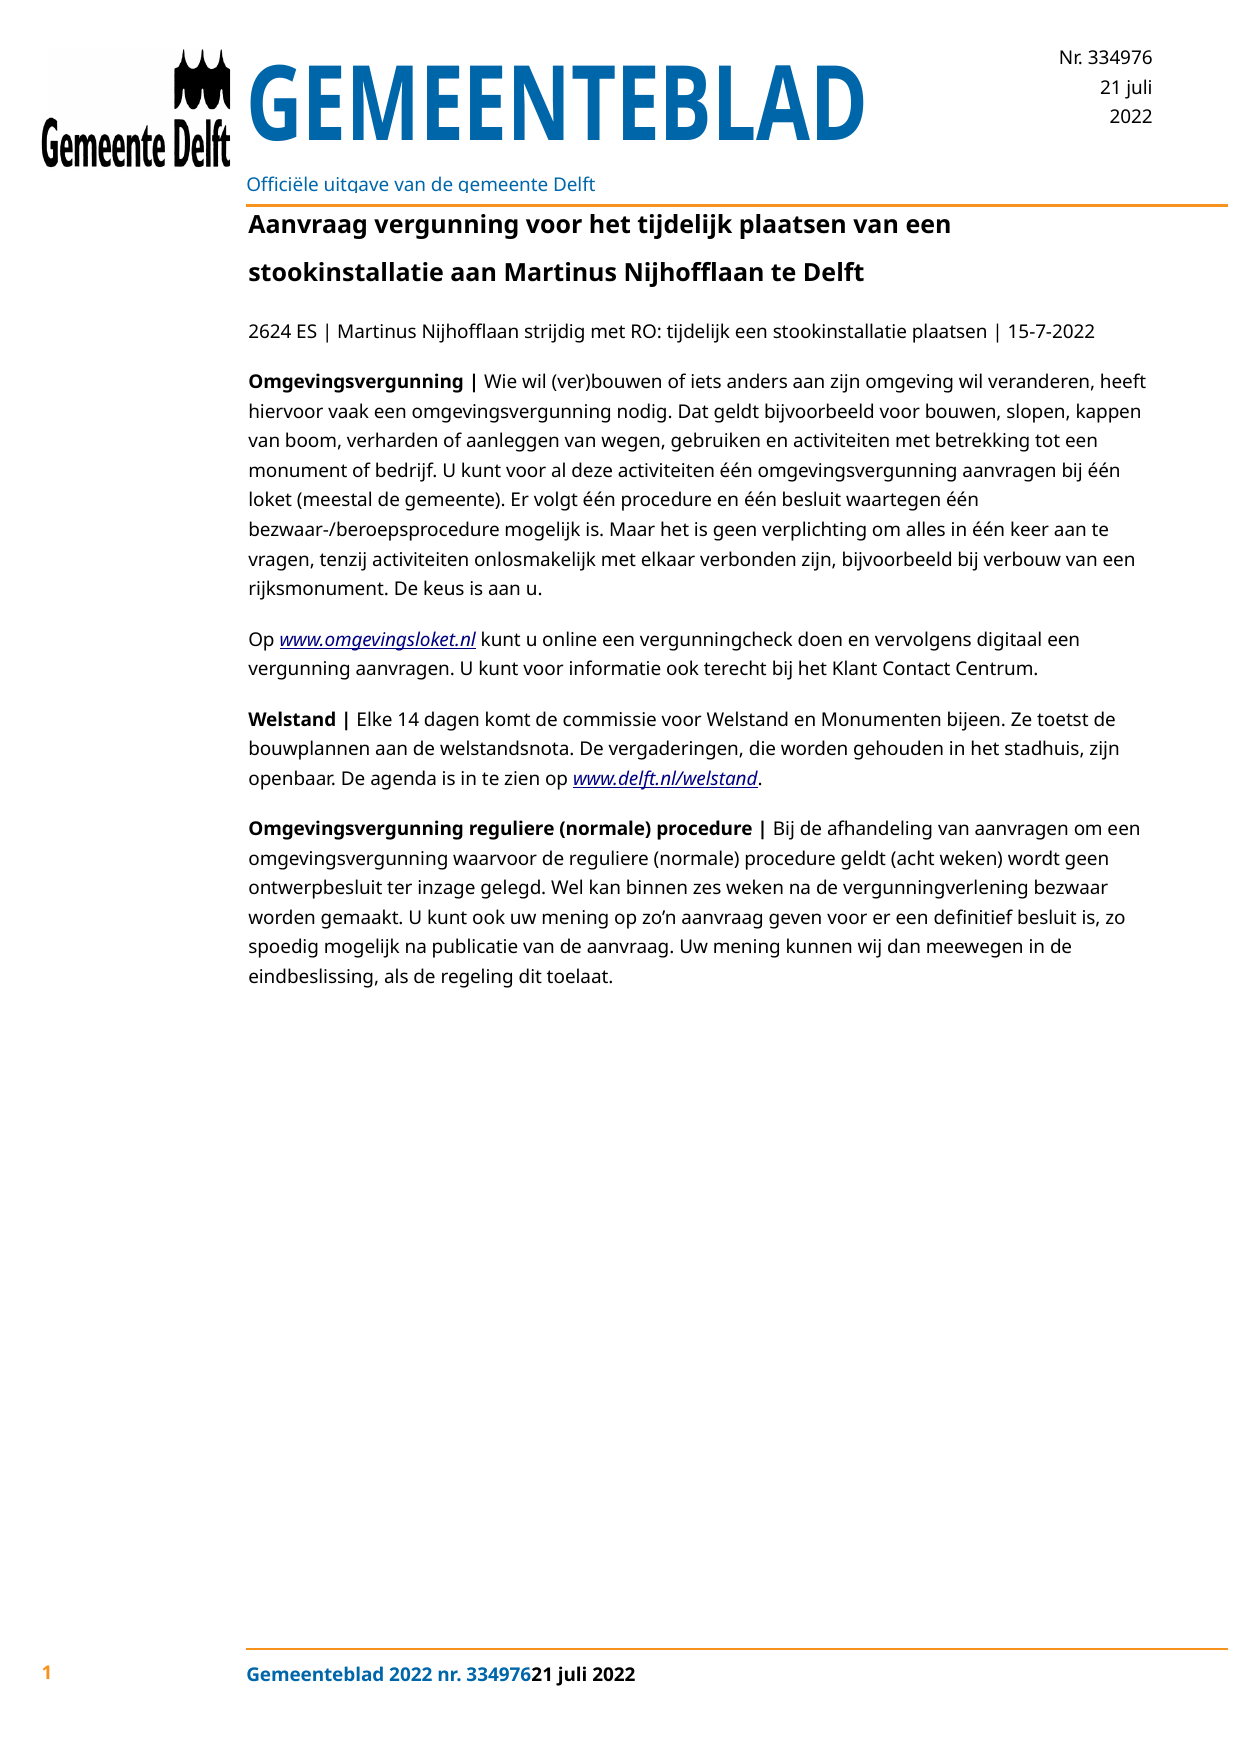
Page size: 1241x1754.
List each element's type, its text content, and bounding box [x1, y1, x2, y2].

text Omgevingsvergunning | Wie wil (ver)bouwen of iets anders aan zijn omgeving wil veranderen, heeft hiervoor vaak een omgevingsvergunning nodig. Dat geldt bijvoorbeeld voor bouwen, slopen, kappen van boom, verharden of aanleggen van wegen, gebruiken en activiteiten met betrekking tot een monument of bedrijf. U kunt voor al deze activiteiten één omgevingsvergunning aanvragen bij één loket (meestal de gemeente). Er volgt één procedure en één besluit waartegen één bezwaar-/beroepsprocedure mogelijk is. Maar het is geen verplichting om alles in één keer aan te vragen, tenzij activiteiten onlosmakelijk met elkaar verbonden zijn, bijvoorbeeld bij verbouw van een rijksmonument. De keus is aan u. [248, 368, 1152, 601]
text 2624 ES | Martinus Nijhofflaan strijdig met RO: tijdelijk een stookinstallatie plaatsen | 15-7-2022 [248, 318, 1152, 344]
picture [41, 47, 231, 172]
text Omgevingsvergunning reguliere (normale) procedure | Bij de afhandeling van aanvragen om een omgevingsvergunning waarvoor de reguliere (normale) procedure geldt (acht weken) wordt geen ontwerpbesluit ter inzage gelegd. Wel kan binnen zes weken na de vergunningverlening bezwaar worden gemaakt. U kunt ook uw mening op zo’n aanvraag geven voor er een definitief besluit is, zo spoedig mogelijk na publicatie van de aanvraag. Uw mening kunnen wij dan meewegen in de eindbeslissing, als de regeling dit toelaat. [248, 815, 1152, 989]
text Aanvraag vergunning voor het tijdelijk plaatsen van een stookinstallatie aan Martinus Nijhofflaan te Delft [248, 207, 1152, 288]
text Op www.omgevingsloket.nl kunt u online een vergunningcheck doen en vervolgens digitaal een vergunning aanvragen. U kunt voor informatie ook terecht bij het Klant Contact Centrum. [248, 626, 1152, 681]
text Welstand | Elke 14 dagen komt de commissie voor Welstand en Monumenten bijeen. Ze toetst de bouwplannen aan de welstandsnota. De vergaderingen, die worden gehouden in het stadhuis, zijn openbaar. De agenda is in te zien op www.delft.nl/welstand. [248, 706, 1152, 791]
